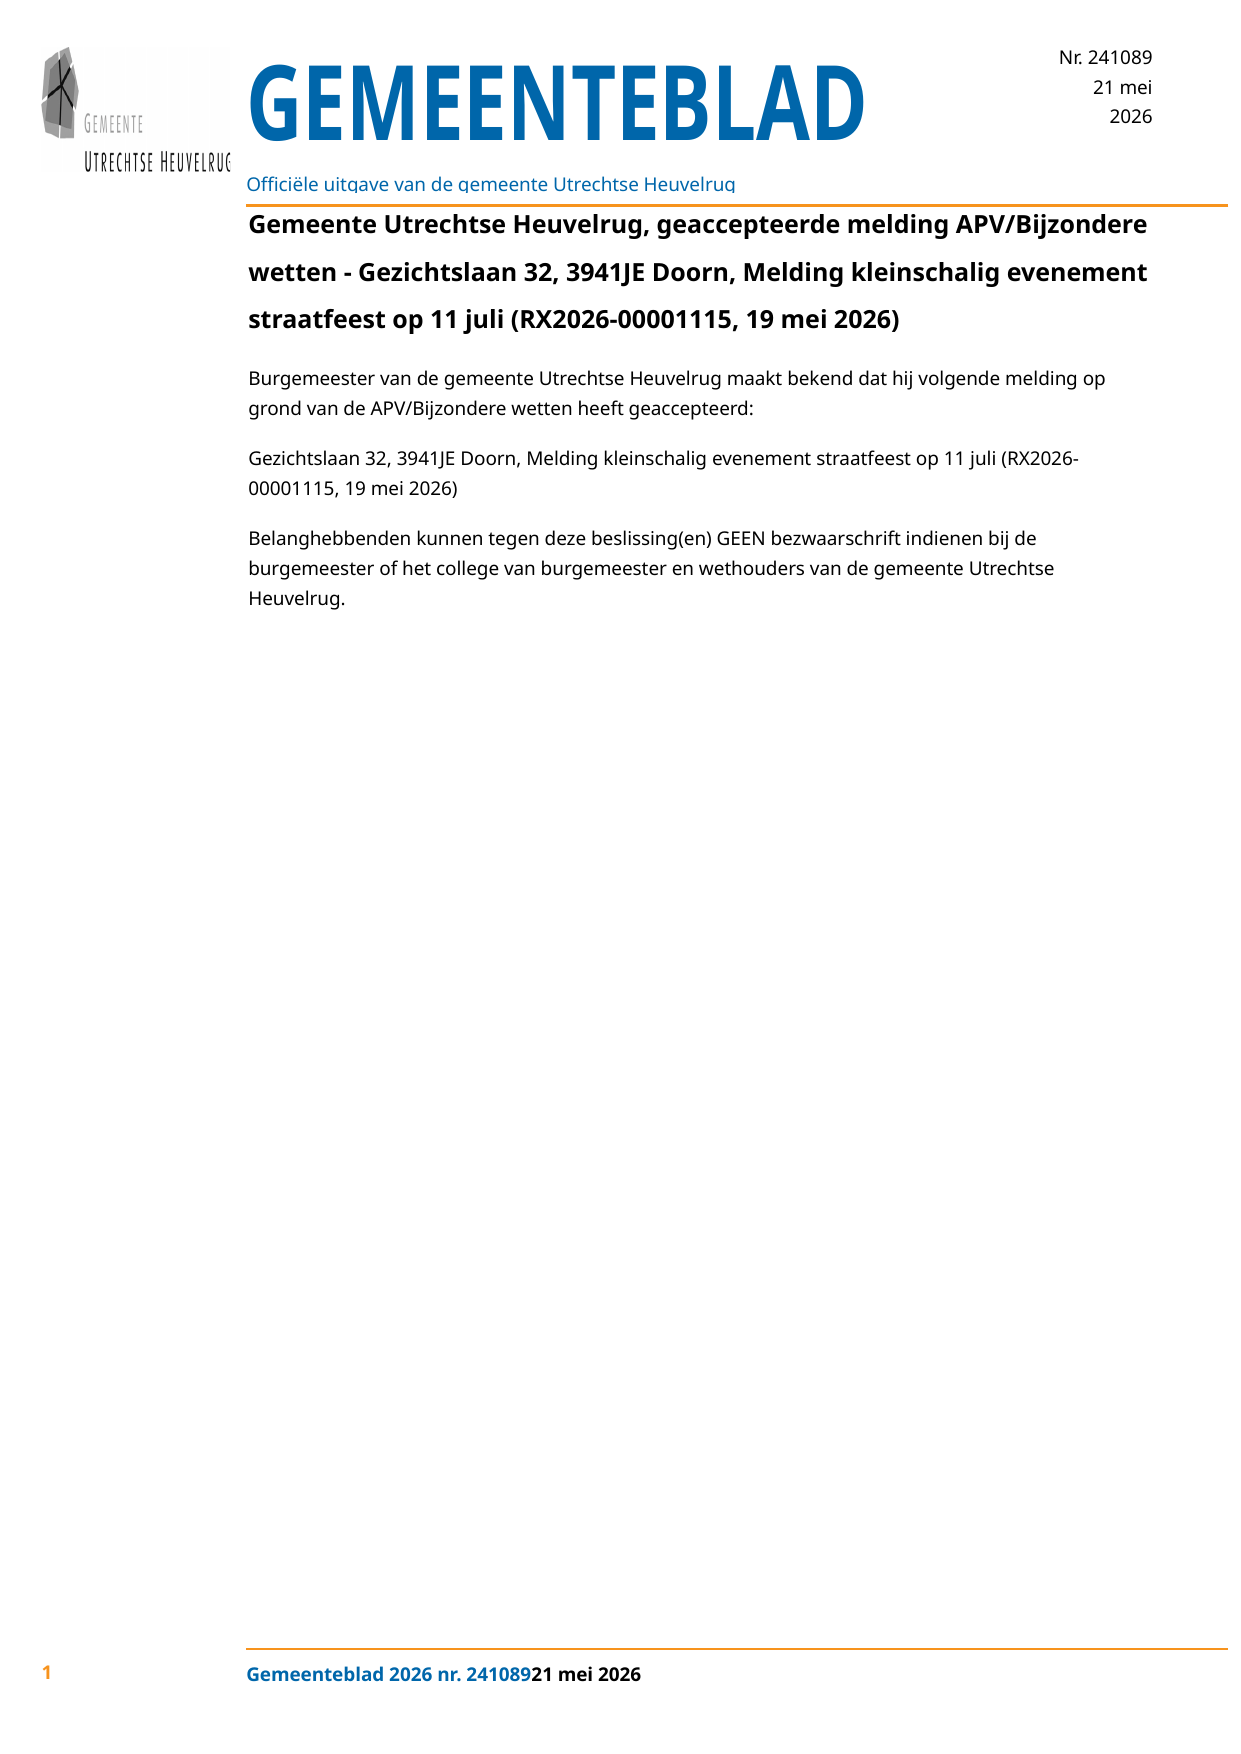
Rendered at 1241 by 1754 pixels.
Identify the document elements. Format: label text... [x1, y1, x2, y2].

text Burgemeester van de gemeente Utrechtse Heuvelrug maakt bekend dat hij volgende melding op grond van de APV/Bijzondere wetten heeft geaccepteerd: [248, 366, 1152, 421]
text Belanghebbenden kunnen tegen deze beslissing(en) GEEN bezwaarschrift indienen bij de burgemeester of het college van burgemeester en wethouders van de gemeente Utrechtse Heuvelrug. [248, 526, 1152, 610]
picture [41, 47, 231, 172]
text Gezichtslaan 32, 3941JE Doorn, Melding kleinschalig evenement straatfeest op 11 juli (RX2026-00001115, 19 mei 2026) [248, 446, 1152, 501]
text Gemeente Utrechtse Heuvelrug, geaccepteerde melding APV/Bijzondere wetten - Gezichtslaan 32, 3941JE Doorn, Melding kleinschalig evenement straatfeest op 11 juli (RX2026-00001115, 19 mei 2026) [248, 207, 1152, 336]
